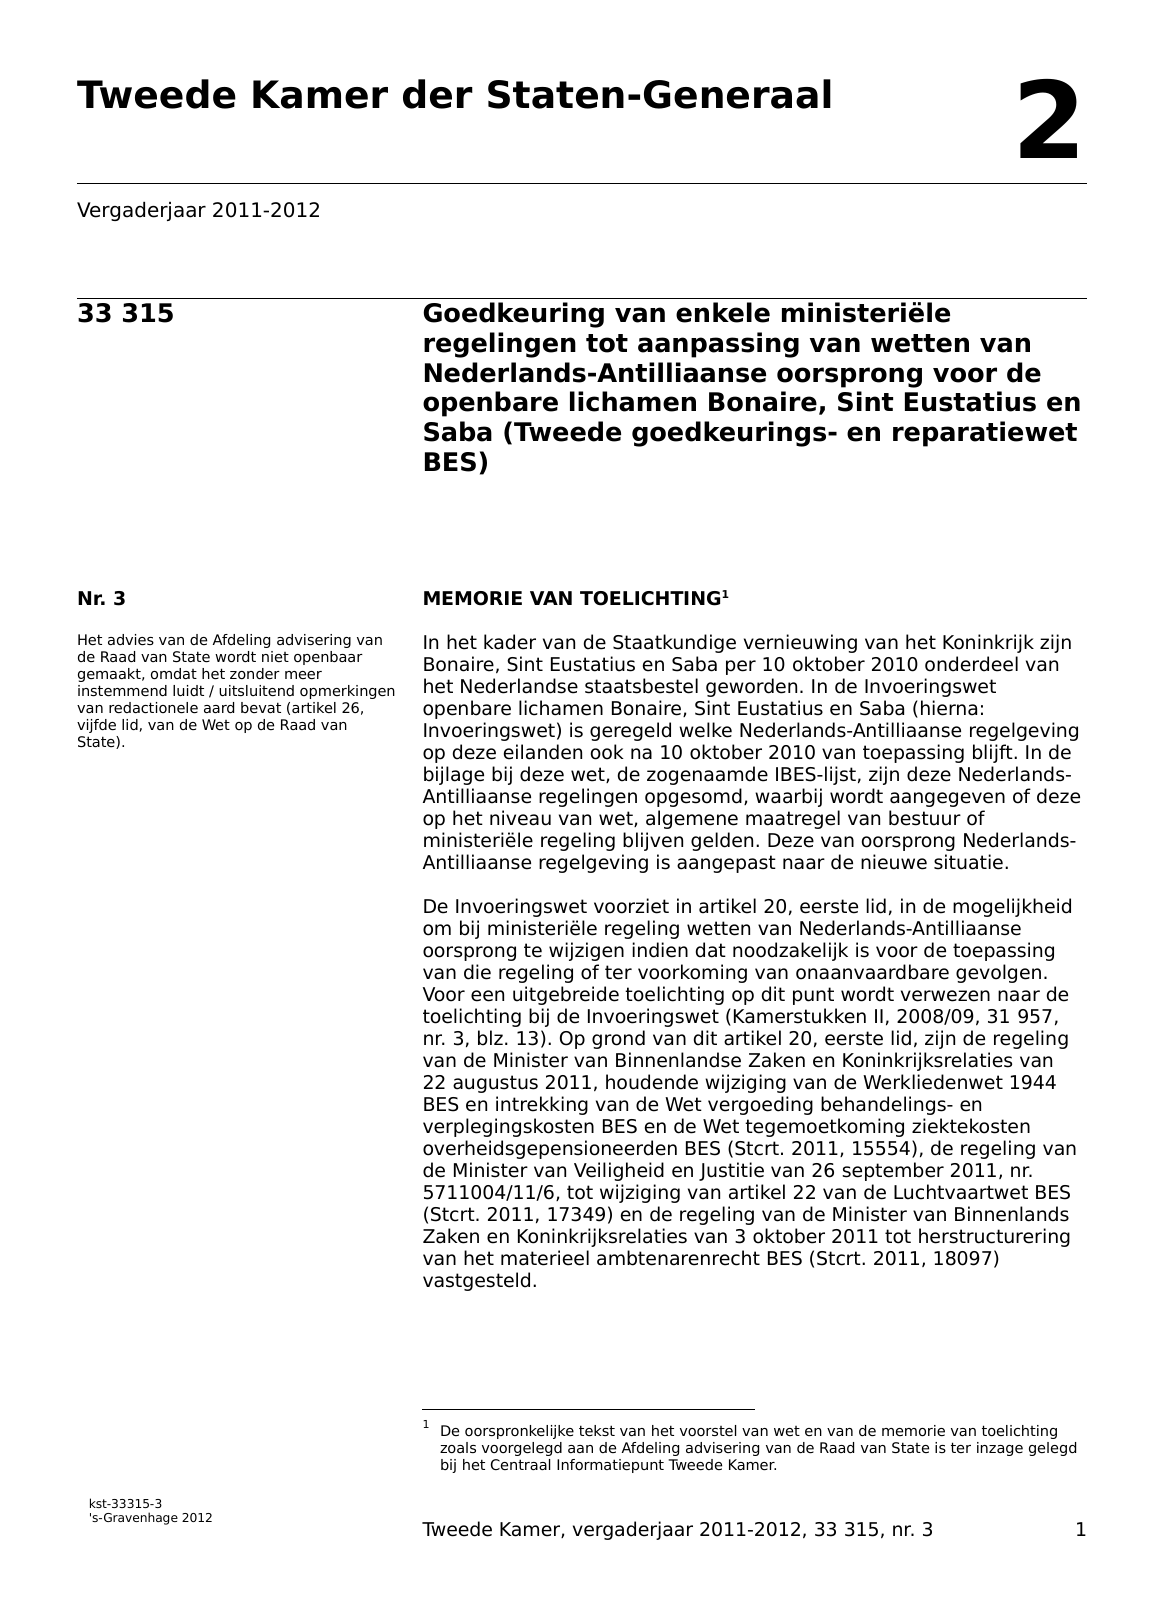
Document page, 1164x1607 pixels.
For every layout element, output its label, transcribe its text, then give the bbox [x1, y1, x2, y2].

text In het kader van de Staatkundige vernieuwing van het Koninkrijk zijn Bonaire, Sint Eustatius en Saba per 10 oktober 2010 onderdeel van het Nederlandse staatsbestel geworden. In de Invoeringswet openbare lichamen Bonaire, Sint Eustatius en Saba (hierna: Invoeringswet) is geregeld welke Nederlands-Antilliaanse regelgeving op deze eilanden ook na 10 oktober 2010 van toepassing blijft. In de bijlage bij deze wet, de zogenaamde IBES-lijst, zijn deze Nederlands-Antilliaanse regelingen opgesomd, waarbij wordt aangegeven of deze op het niveau van wet, algemene maatregel van bestuur of ministeriële regeling blijven gelden. Deze van oorsprong Nederlands-Antilliaanse regelgeving is aangepast naar de nieuwe situatie. [422, 632, 1087, 874]
table_header 2 [886, 59, 1087, 183]
subtitle Nr. 3 MEMORIE VAN TOELICHTING [77, 588, 1087, 610]
text Het advies van de Afdeling advisering van de Raad van State wordt niet openbaar gemaakt, omdat het zonder meer instemmend luidt / uitsluitend opmerkingen van redactionele aard bevat (artikel 26, vijfde lid, van de Wet op de Raad van State). [77, 632, 399, 750]
table_header Tweede Kamer der Staten-Generaal [77, 59, 886, 183]
subtitle 33 315 Goedkeuring van enkele ministeriële regelingen tot aanpassing van wetten van Nederlands-Antilliaanse oorsprong voor de openbare lichamen Bonaire, Sint Eustatius en Saba (Tweede goedkeurings- en reparatiewet BES) [77, 299, 1087, 477]
text De oorspronkelijke tekst van het voorstel van wet en van de memorie van toelichting zoals voorgelegd aan de Afdeling advisering van de Raad van State is ter inzage gelegd bij het Centraal Informatiepunt Tweede Kamer. [422, 1418, 1087, 1474]
table_cell Vergaderjaar 2011-2012 [77, 184, 1087, 298]
text 's-Gravenhage 2012 [88, 1511, 323, 1525]
text De Invoeringswet voorziet in artikel 20, eerste lid, in de mogelijkheid om bij ministeriële regeling wetten van Nederlands-Antilliaanse oorsprong te wijzigen indien dat noodzakelijk is voor de toepassing van die regeling of ter voorkoming van onaanvaardbare gevolgen. Voor een uitgebreide toelichting op dit punt wordt verwezen naar de toelichting bij de Invoeringswet (Kamerstukken II, 2008/09, 31 957, nr. 3, blz. 13). Op grond van dit artikel 20, eerste lid, zijn de regeling van de Minister van Binnenlandse Zaken en Koninkrijksrelaties van 22 augustus 2011, houdende wijziging van de Werkliedenwet 1944 BES en intrekking van de Wet vergoeding behandelings- en verplegingskosten BES en de Wet tegemoetkoming ziektekosten overheidsgepensioneerden BES (Stcrt. 2011, 15554), de regeling van de Minister van Veiligheid en Justitie van 26 september 2011, nr. 5711004/11/6, tot wijziging van artikel 22 van de Luchtvaartwet BES (Stcrt. 2011, 17349) en de regeling van de Minister van Binnenlands Zaken en Koninkrijksrelaties van 3 oktober 2011 tot herstructurering van het materieel ambtenarenrecht BES (Stcrt. 2011, 18097) vastgesteld. [422, 896, 1087, 1292]
text kst-33315-3 [88, 1497, 323, 1511]
